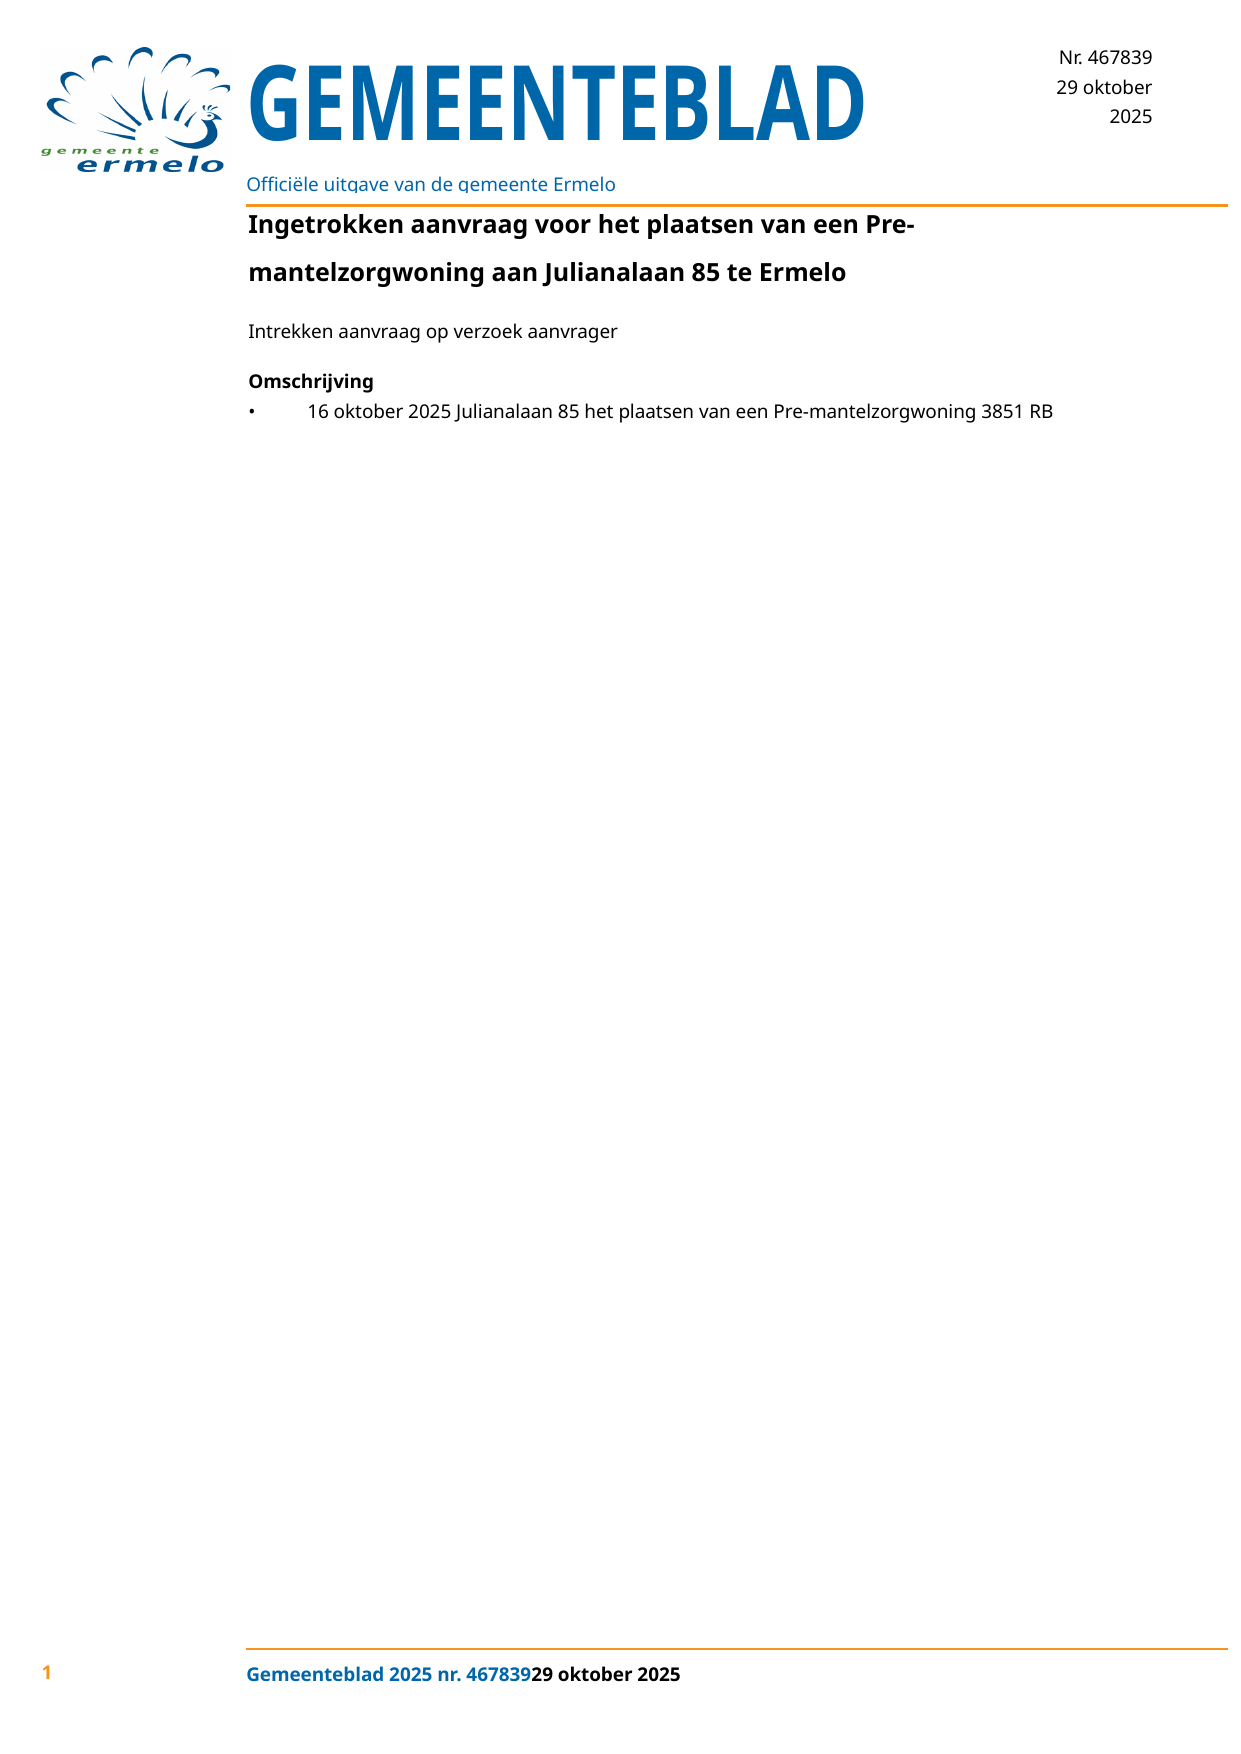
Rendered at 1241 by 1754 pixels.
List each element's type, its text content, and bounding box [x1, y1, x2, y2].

text Intrekken aanvraag op verzoek aanvrager [248, 318, 1152, 344]
list 16 oktober 2025 Julianalaan 85 het plaatsen van een Pre-mantelzorgwoning 3851 RB [248, 398, 1152, 424]
text Omschrijving [248, 368, 1152, 394]
picture [41, 47, 231, 172]
text Ingetrokken aanvraag voor het plaatsen van een Pre-mantelzorgwoning aan Julianalaan 85 te Ermelo [248, 207, 1152, 288]
